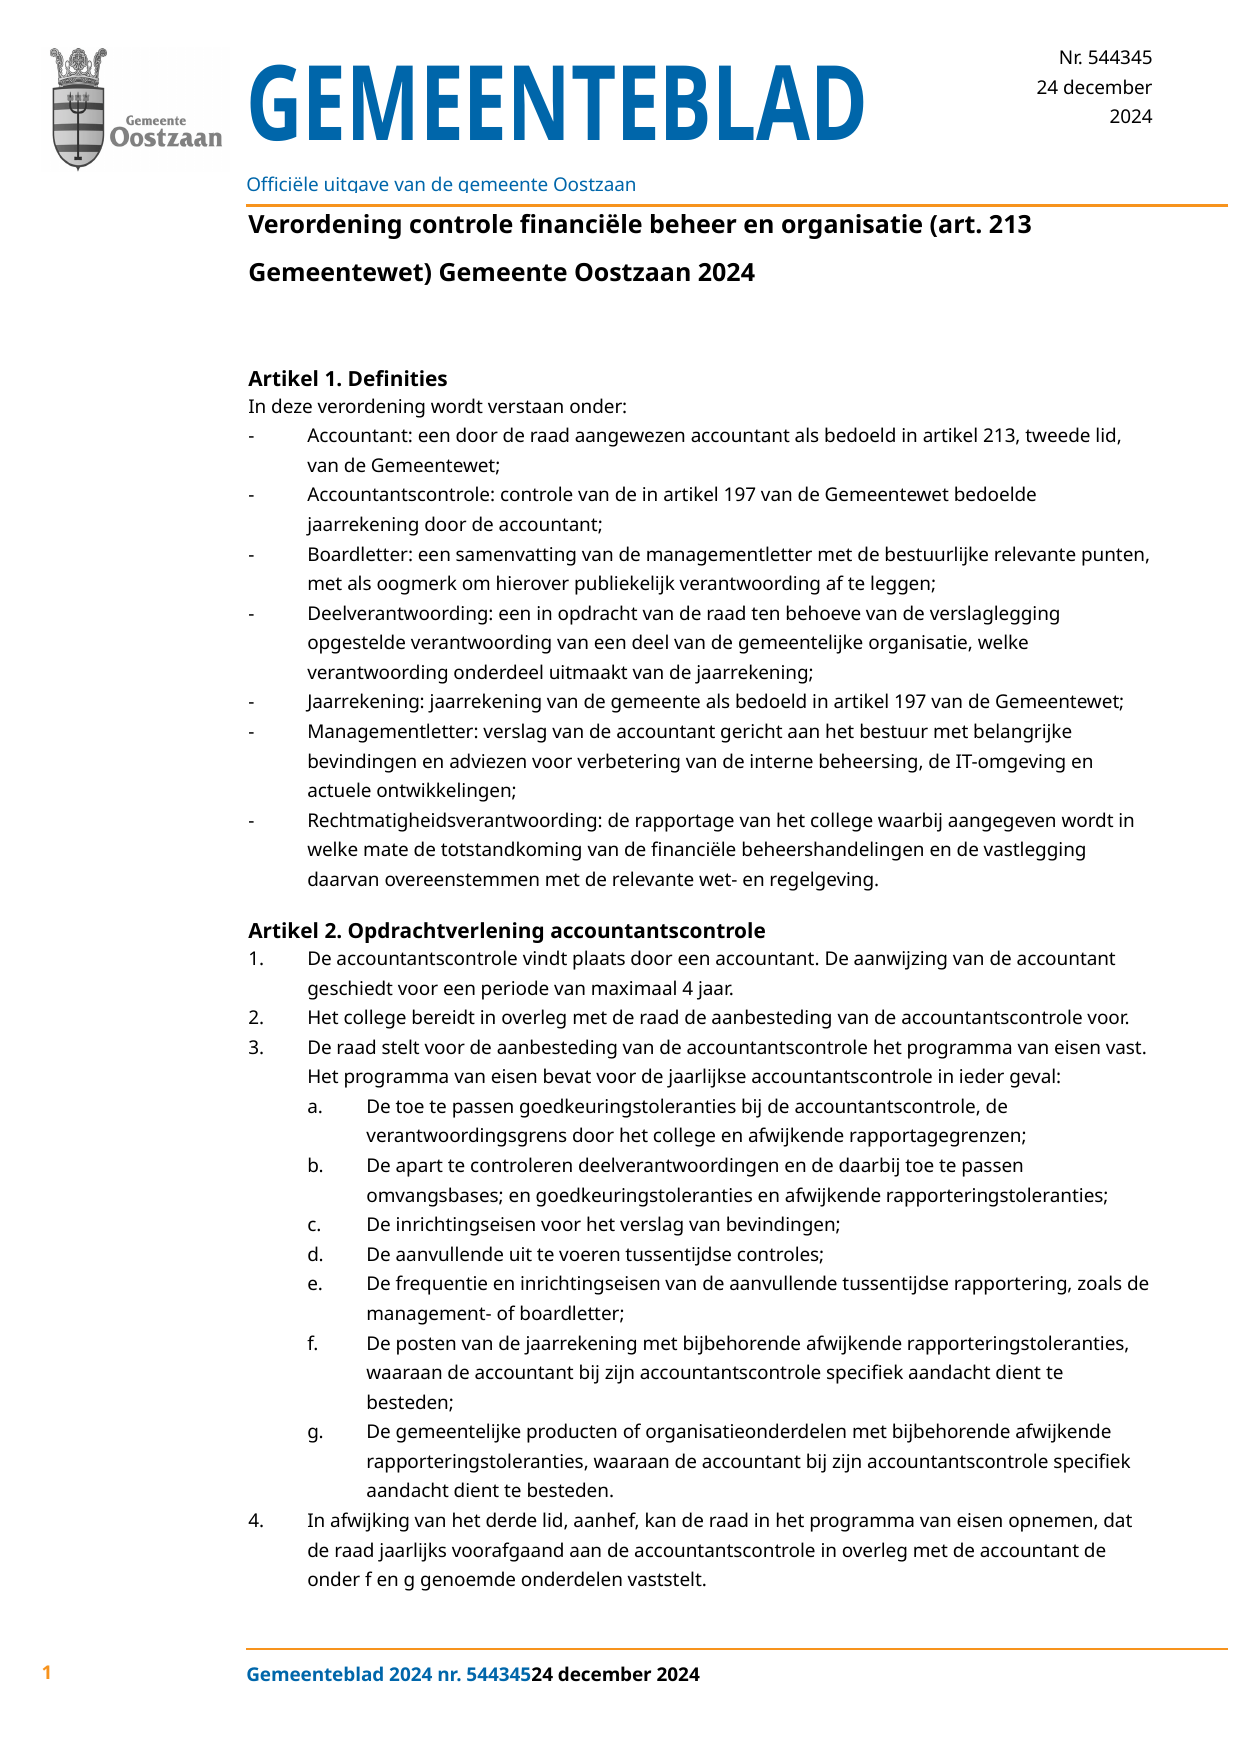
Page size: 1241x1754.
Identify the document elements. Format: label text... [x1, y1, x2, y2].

text Artikel 2. Opdrachtverlening accountantscontrole [248, 917, 1152, 945]
picture [41, 47, 231, 172]
list In afwijking van het derde lid, aanhef, kan de raad in het programma van eisen opnemen, dat de raad jaarlijks voorafgaand aan de accountantscontrole in overleg met de accountant de onder f en g genoemde onderdelen vaststelt. [248, 1507, 1152, 1592]
list De toe te passen goedkeuringstoleranties bij de accountantscontrole, de verantwoordingsgrens door het college en afwijkende rapportagegrenzen; [307, 1093, 1152, 1148]
text In deze verordening wordt verstaan onder: [248, 393, 1152, 419]
list Het college bereidt in overleg met de raad de aanbesteding van de accountantscontrole voor. [248, 1004, 1152, 1030]
list Rechtmatigheidsverantwoording: de rapportage van het college waarbij aangegeven wordt in welke mate de totstandkoming van de financiële beheershandelingen en de vastlegging daarvan overeenstemmen met de relevante wet- en regelgeving. [248, 807, 1152, 892]
list De apart te controleren deelverantwoordingen en de daarbij toe te passen omvangsbases; en goedkeuringstoleranties en afwijkende rapporteringstoleranties; [307, 1152, 1152, 1207]
list Managementletter: verslag van de accountant gericht aan het bestuur met belangrijke bevindingen en adviezen voor verbetering van de interne beheersing, de IT-omgeving en actuele ontwikkelingen; [248, 718, 1152, 803]
list De gemeentelijke producten of organisatieonderdelen met bijbehorende afwijkende rapporteringstoleranties, waaraan de accountant bij zijn accountantscontrole specifiek aandacht dient te besteden. [307, 1418, 1152, 1503]
list Boardletter: een samenvatting van de managementletter met de bestuurlijke relevante punten, met als oogmerk om hierover publiekelijk verantwoording af te leggen; [248, 541, 1152, 596]
list De frequentie en inrichtingseisen van de aanvullende tussentijdse rapportering, zoals de management- of boardletter; [307, 1271, 1152, 1326]
list De inrichtingseisen voor het verslag van bevindingen; [307, 1211, 1152, 1237]
list De posten van de jaarrekening met bijbehorende afwijkende rapporteringstoleranties, waaraan de accountant bij zijn accountantscontrole specifiek aandacht dient te besteden; [307, 1330, 1152, 1414]
text Artikel 1. Definities [248, 364, 1152, 393]
list De aanvullende uit te voeren tussentijdse controles; [307, 1241, 1152, 1267]
list De raad stelt voor de aanbesteding van de accountantscontrole het programma van eisen vast. Het programma van eisen bevat voor de jaarlijkse accountantscontrole in ieder geval: [248, 1034, 1152, 1089]
list Accountantscontrole: controle van de in artikel 197 van de Gemeentewet bedoelde jaarrekening door de accountant; [248, 482, 1152, 537]
text Verordening controle financiële beheer en organisatie (art. 213 Gemeentewet) Gemeente Oostzaan 2024 [248, 207, 1152, 288]
list Deelverantwoording: een in opdracht van de raad ten behoeve van de verslaglegging opgestelde verantwoording van een deel van de gemeentelijke organisatie, welke verantwoording onderdeel uitmaakt van de jaarrekening; [248, 600, 1152, 685]
list De accountantscontrole vindt plaats door een accountant. De aanwijzing van de accountant geschiedt voor een periode van maximaal 4 jaar. [248, 945, 1152, 1000]
list Accountant: een door de raad aangewezen accountant als bedoeld in artikel 213, tweede lid, van de Gemeentewet; [248, 422, 1152, 478]
list Jaarrekening: jaarrekening van de gemeente als bedoeld in artikel 197 van de Gemeentewet; [248, 689, 1152, 714]
